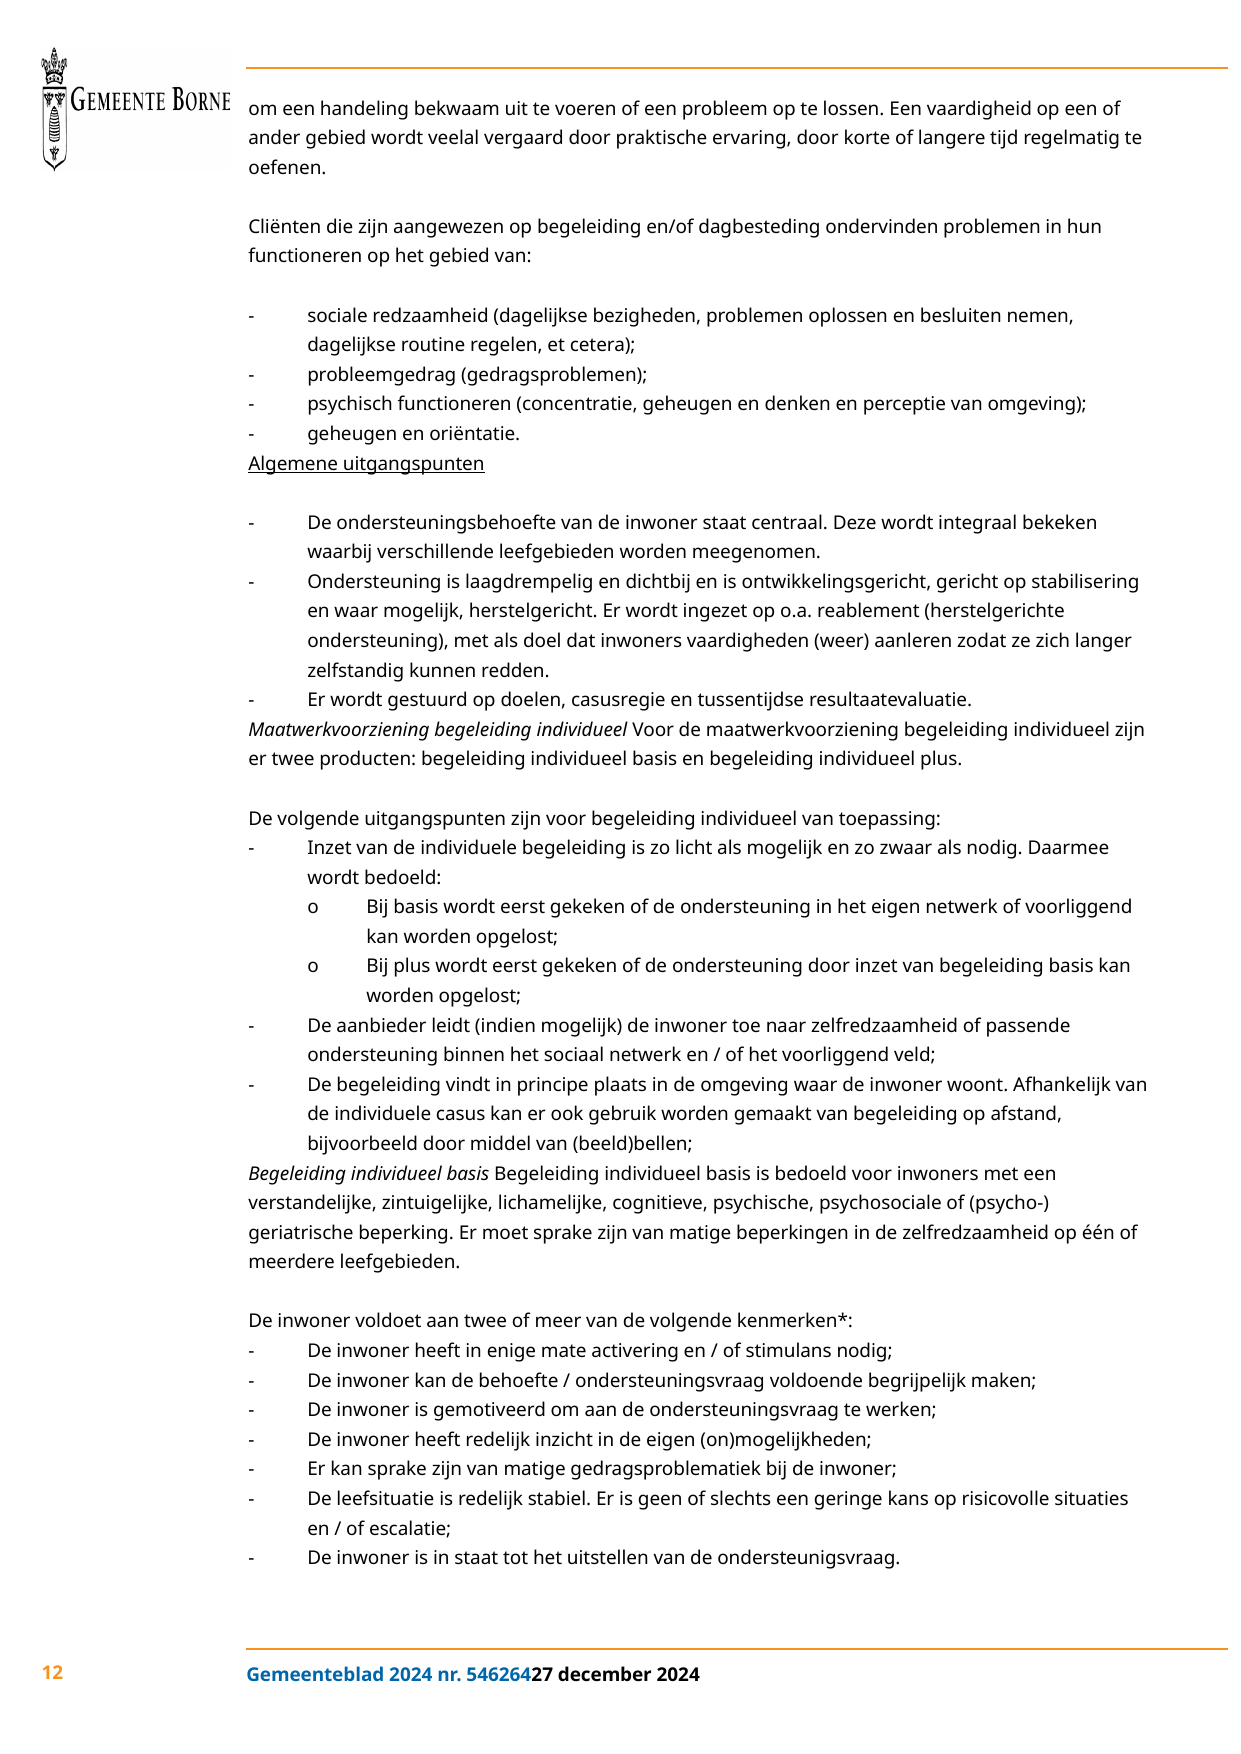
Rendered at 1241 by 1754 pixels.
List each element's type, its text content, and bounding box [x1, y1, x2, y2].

text De volgende uitgangspunten zijn voor begeleiding individueel van toepassing: [248, 805, 1152, 831]
list Er kan sprake zijn van matige gedragsproblematiek bij de inwoner; [248, 1456, 1152, 1481]
list De ondersteuningsbehoefte van de inwoner staat centraal. Deze wordt integraal bekeken waarbij verschillende leefgebieden worden meegenomen. [248, 509, 1152, 564]
text Algemene uitgangspunten [248, 450, 1152, 476]
list De inwoner is in staat tot het uitstellen van de ondersteunigsvraag. [248, 1544, 1152, 1570]
text Cliënten die zijn aangewezen op begeleiding en/of dagbesteding ondervinden problemen in hun functioneren op het gebied van: [248, 213, 1152, 268]
list sociale redzaamheid (dagelijkse bezigheden, problemen oplossen en besluiten nemen, dagelijkse routine regelen, et cetera); [248, 302, 1152, 357]
text Begeleiding individueel basis Begeleiding individueel basis is bedoeld voor inwoners met een verstandelijke, zintuigelijke, lichamelijke, cognitieve, psychische, psychosociale of (psycho-) geriatrische beperking. Er moet sprake zijn van matige beperkingen in de zelfredzaamheid op één of meerdere leefgebieden. [248, 1160, 1152, 1274]
list Bij plus wordt eerst gekeken of de ondersteuning door inzet van begeleiding basis kan worden opgelost; [307, 953, 1152, 1008]
list probleemgedrag (gedragsproblemen); [248, 361, 1152, 387]
list De inwoner kan de behoefte / ondersteuningsvraag voldoende begrijpelijk maken; [248, 1367, 1152, 1393]
text om een handeling bekwaam uit te voeren of een probleem op te lossen. Een vaardigheid op een of ander gebied wordt veelal vergaard door praktische ervaring, door korte of langere tijd regelmatig te oefenen. [248, 95, 1152, 180]
text Maatwerkvoorziening begeleiding individueel Voor de maatwerkvoorziening begeleiding individueel zijn er twee producten: begeleiding individueel basis en begeleiding individueel plus. [248, 716, 1152, 771]
list Ondersteuning is laagdrempelig en dichtbij en is ontwikkelingsgericht, gericht op stabilisering en waar mogelijk, herstelgericht. Er wordt ingezet op o.a. reablement (herstelgerichte ondersteuning), met als doel dat inwoners vaardigheden (weer) aanleren zodat ze zich langer zelfstandig kunnen redden. [248, 568, 1152, 683]
list Bij basis wordt eerst gekeken of de ondersteuning in het eigen netwerk of voorliggend kan worden opgelost; [307, 893, 1152, 949]
list De inwoner is gemotiveerd om aan de ondersteuningsvraag te werken; [248, 1396, 1152, 1422]
text De inwoner voldoet aan twee of meer van de volgende kenmerken*: [248, 1308, 1152, 1333]
list Er wordt gestuurd op doelen, casusregie en tussentijdse resultaatevaluatie. [248, 686, 1152, 712]
list geheugen en oriëntatie. [248, 420, 1152, 446]
list psychisch functioneren (concentratie, geheugen en denken en perceptie van omgeving); [248, 391, 1152, 416]
list De inwoner heeft in enige mate activering en / of stimulans nodig; [248, 1337, 1152, 1363]
list De begeleiding vindt in principe plaats in de omgeving waar de inwoner woont. Afhankelijk van de individuele casus kan er ook gebruik worden gemaakt van begeleiding op afstand, bijvoorbeeld door middel van (beeld)bellen; [248, 1071, 1152, 1156]
list De aanbieder leidt (indien mogelijk) de inwoner toe naar zelfredzaamheid of passende ondersteuning binnen het sociaal netwerk en / of het voorliggend veld; [248, 1012, 1152, 1067]
list Inzet van de individuele begeleiding is zo licht als mogelijk en zo zwaar als nodig. Daarmee wordt bedoeld: [248, 834, 1152, 890]
list De leefsituatie is redelijk stabiel. Er is geen of slechts een geringe kans op risicovolle situaties en / of escalatie; [248, 1485, 1152, 1541]
list De inwoner heeft redelijk inzicht in de eigen (on)mogelijkheden; [248, 1426, 1152, 1452]
picture [41, 47, 231, 172]
